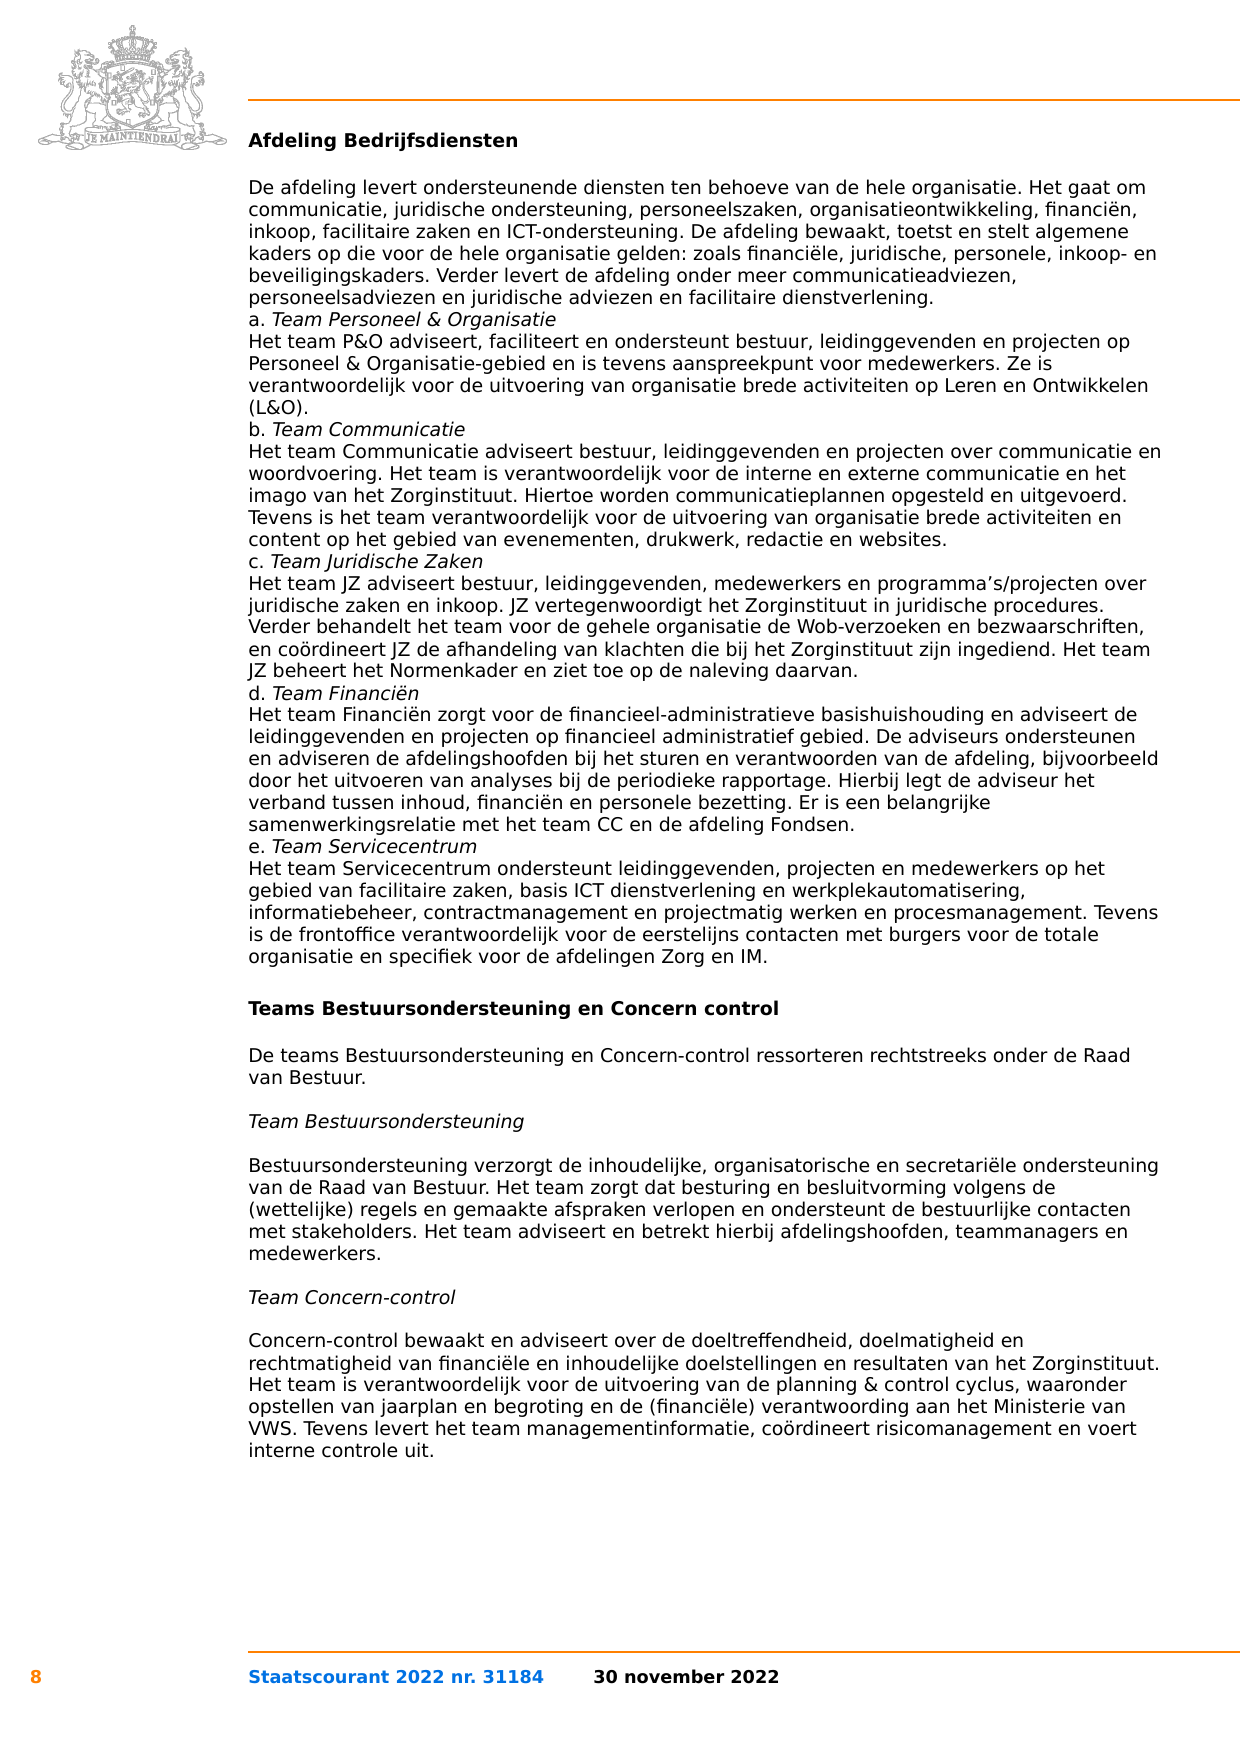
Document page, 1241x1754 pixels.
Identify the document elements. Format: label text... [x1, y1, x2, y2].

text a. Team Personeel & Organisatie [248, 309, 1163, 331]
text e. Team Servicecentrum [248, 836, 1163, 858]
subtitle Teams Bestuursondersteuning en Concern control [248, 998, 1163, 1020]
text Concern-control bewaakt en adviseert over de doeltreffendheid, doelmatigheid en rechtmatigheid van financiële en inhoudelijke doelstellingen en resultaten van het Zorginstituut. Het team is verantwoordelijk voor de uitvoering van de planning & control cyclus, waaronder opstellen van jaarplan en begroting en de (financiële) verantwoording aan het Ministerie van VWS. Tevens levert het team managementinformatie, coördineert risicomanagement en voert interne controle uit. [248, 1330, 1163, 1462]
text Het team Financiën zorgt voor de financieel-administratieve basishuishouding en adviseert de leidinggevenden en projecten op financieel administratief gebied. De adviseurs ondersteunen en adviseren de afdelingshoofden bij het sturen en verantwoorden van de afdeling, bijvoorbeeld door het uitvoeren van analyses bij de periodieke rapportage. Hierbij legt de adviseur het verband tussen inhoud, financiën en personele bezetting. Er is een belangrijke samenwerkingsrelatie met het team CC en de afdeling Fondsen. [248, 704, 1163, 836]
subtitle Team Bestuursondersteuning [248, 1111, 1163, 1133]
text Het team JZ adviseert bestuur, leidinggevenden, medewerkers en programma’s/projecten over juridische zaken en inkoop. JZ vertegenwoordigt het Zorginstituut in juridische procedures. Verder behandelt het team voor de gehele organisatie de Wob-verzoeken en bezwaarschriften, en coördineert JZ de afhandeling van klachten die bij het Zorginstituut zijn ingediend. Het team JZ beheert het Normenkader en ziet toe op de naleving daarvan. [248, 572, 1163, 682]
text Het team Communicatie adviseert bestuur, leidinggevenden en projecten over communicatie en woordvoering. Het team is verantwoordelijk voor de interne en externe communicatie en het imago van het Zorginstituut. Hiertoe worden communicatieplannen opgesteld en uitgevoerd. Tevens is het team verantwoordelijk voor de uitvoering van organisatie brede activiteiten en content op het gebied van evenementen, drukwerk, redactie en websites. [248, 441, 1163, 551]
text c. Team Juridische Zaken [248, 551, 1163, 572]
text Bestuursondersteuning verzorgt de inhoudelijke, organisatorische en secretariële ondersteuning van de Raad van Bestuur. Het team zorgt dat besturing en besluitvorming volgens de (wettelijke) regels en gemaakte afspraken verlopen en ondersteunt de bestuurlijke contacten met stakeholders. Het team adviseert en betrekt hierbij afdelingshoofden, teammanagers en medewerkers. [248, 1155, 1163, 1265]
text Het team Servicecentrum ondersteunt leidinggevenden, projecten en medewerkers op het gebied van facilitaire zaken, basis ICT dienstverlening en werkplekautomatisering, informatiebeheer, contractmanagement en projectmatig werken en procesmanagement. Tevens is de frontoffice verantwoordelijk voor de eerstelijns contacten met burgers voor de totale organisatie en specifiek voor de afdelingen Zorg en IM. [248, 858, 1163, 968]
text Het team P&O adviseert, faciliteert en ondersteunt bestuur, leidinggevenden en projecten op Personeel & Organisatie-gebied en is tevens aanspreekpunt voor medewerkers. Ze is verantwoordelijk voor de uitvoering van organisatie brede activiteiten op Leren en Ontwikkelen (L&O). [248, 331, 1163, 419]
text d. Team Financiën [248, 682, 1163, 704]
text De teams Bestuursondersteuning en Concern-control ressorteren rechtstreeks onder de Raad van Bestuur. [248, 1045, 1163, 1089]
subtitle Afdeling Bedrijfsdiensten [248, 130, 1163, 152]
text b. Team Communicatie [248, 419, 1163, 441]
text De afdeling levert ondersteunende diensten ten behoeve van de hele organisatie. Het gaat om communicatie, juridische ondersteuning, personeelszaken, organisatieontwikkeling, financiën, inkoop, facilitaire zaken en ICT-ondersteuning. De afdeling bewaakt, toetst en stelt algemene kaders op die voor de hele organisatie gelden: zoals financiële, juridische, personele, inkoop- en beveiligingskaders. Verder levert de afdeling onder meer communicatieadviezen, personeelsadviezen en juridische adviezen en facilitaire dienstverlening. [248, 177, 1163, 309]
picture [38, 25, 227, 150]
subtitle Team Concern-control [248, 1287, 1163, 1308]
